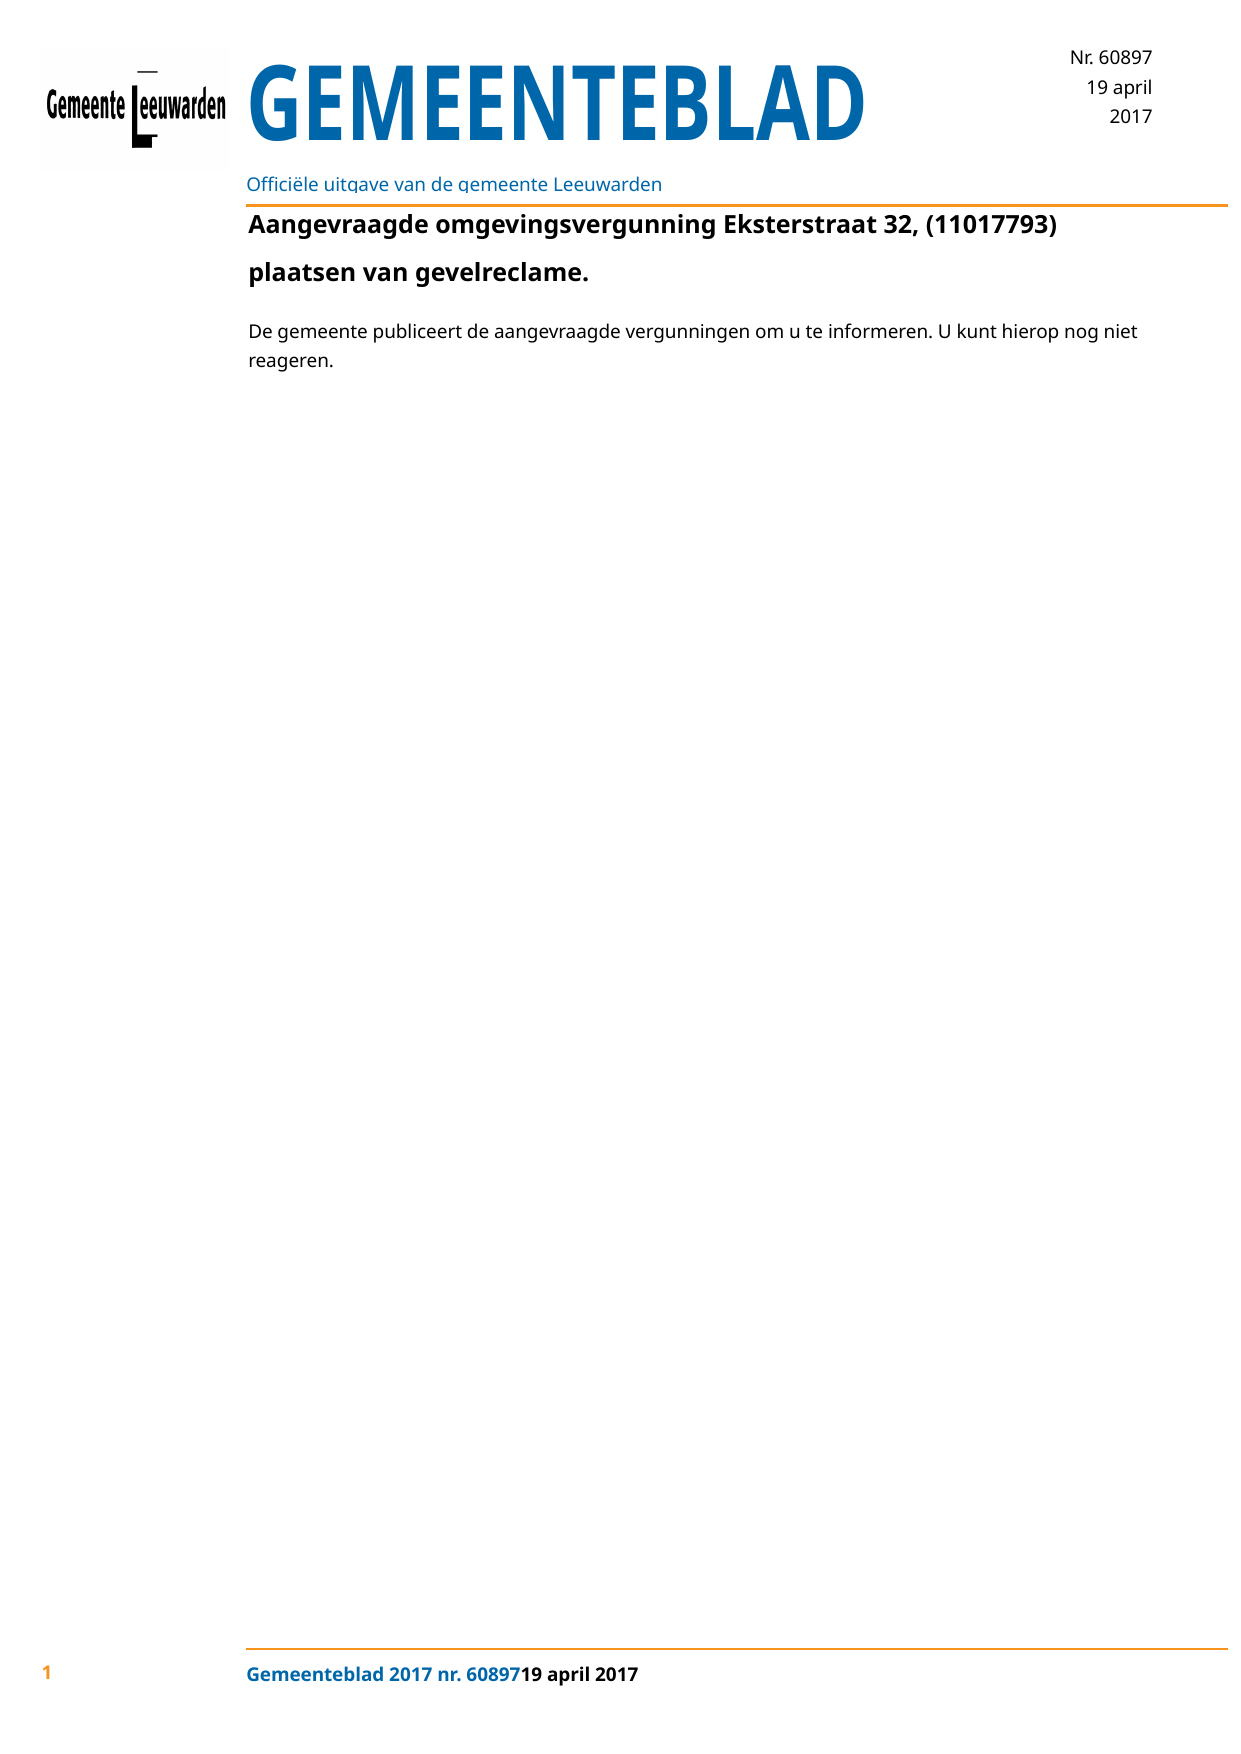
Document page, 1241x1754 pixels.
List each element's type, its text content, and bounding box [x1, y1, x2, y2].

picture [41, 47, 231, 172]
text Aangevraagde omgevingsvergunning Eksterstraat 32, (11017793) plaatsen van gevelreclame. [248, 207, 1152, 288]
text De gemeente publiceert de aangevraagde vergunningen om u te informeren. U kunt hierop nog niet reageren. [248, 318, 1152, 373]
